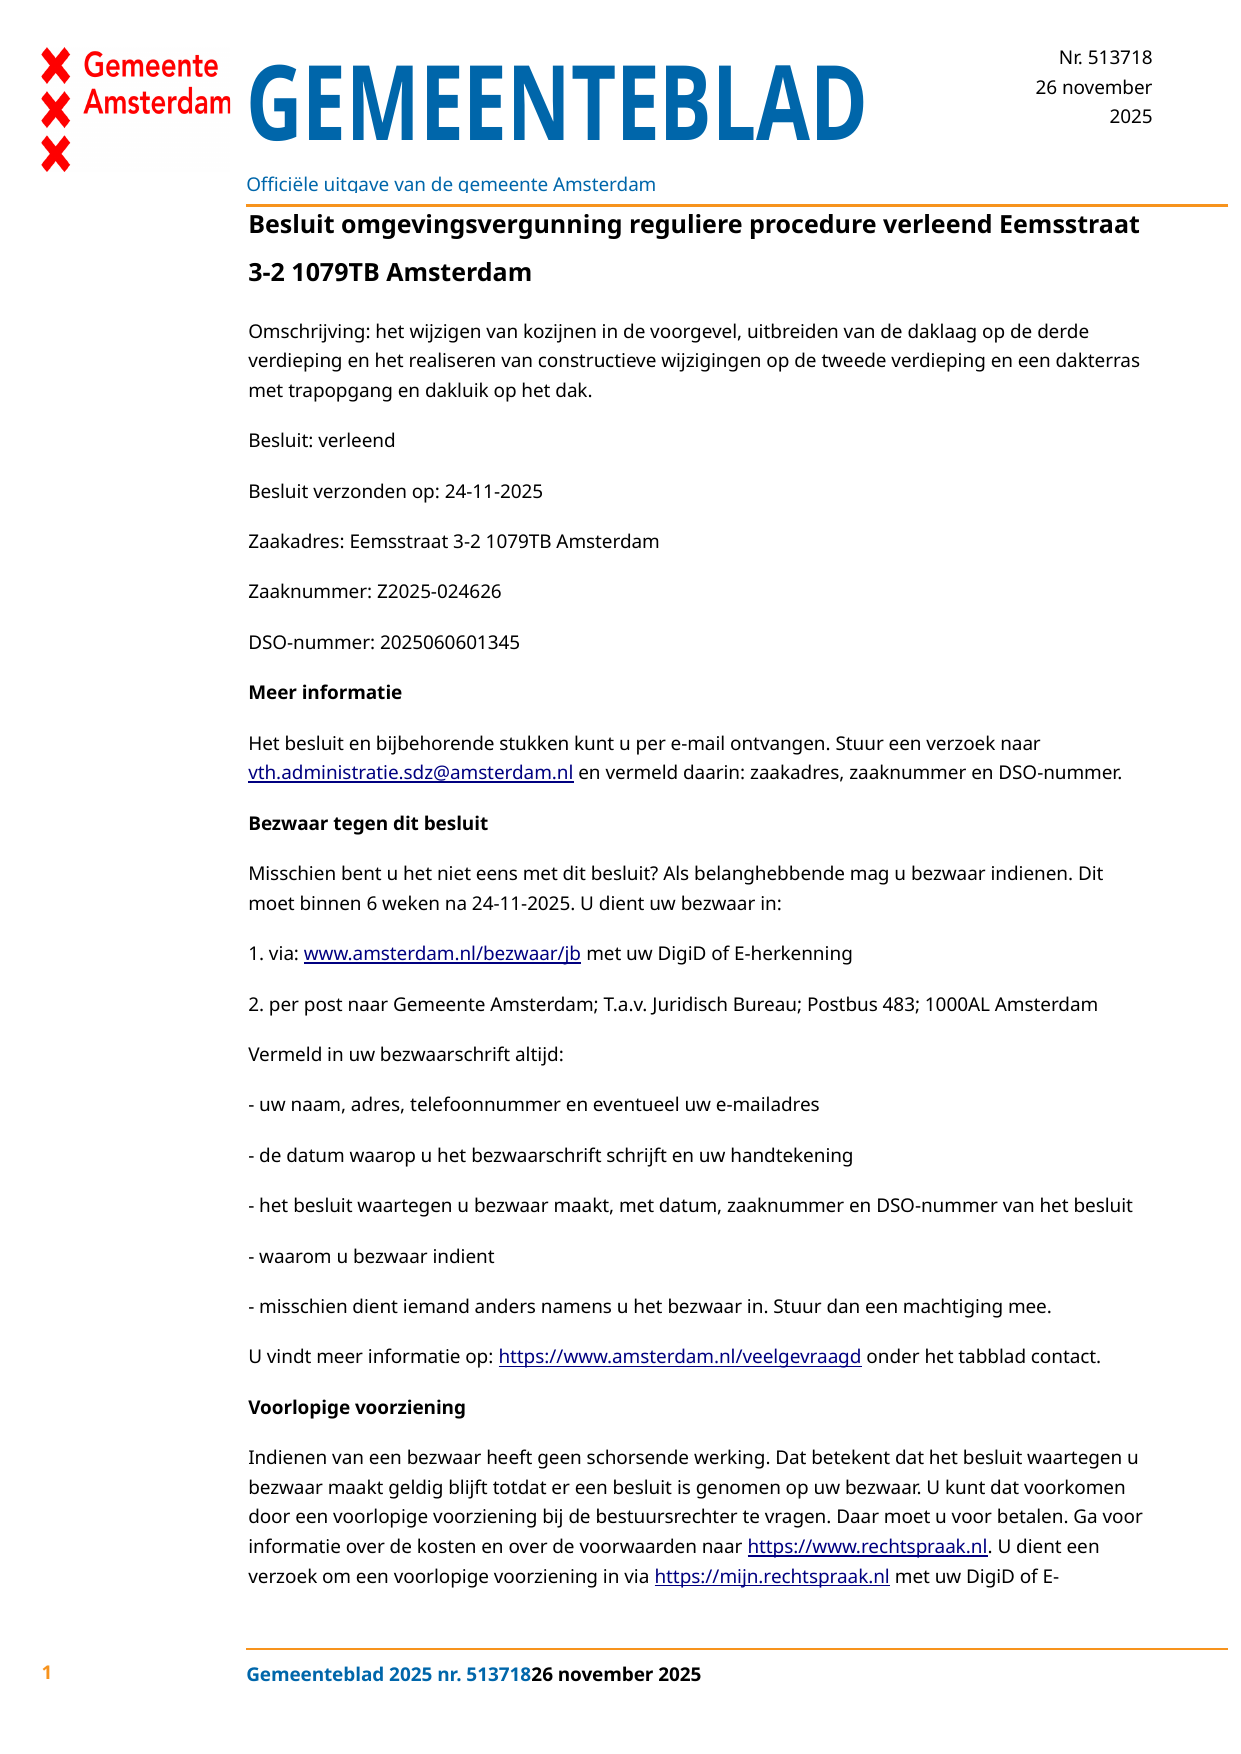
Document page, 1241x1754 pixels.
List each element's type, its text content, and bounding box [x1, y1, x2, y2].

text Meer informatie [248, 679, 1152, 705]
text Misschien bent u het niet eens met dit besluit? Als belanghebbende mag u bezwaar indienen. Dit moet binnen 6 weken na 24-11-2025. U dient uw bezwaar in: [248, 860, 1152, 916]
text U vindt meer informatie op: https://www.amsterdam.nl/veelgevraagd onder het tabblad contact. [248, 1344, 1152, 1369]
text Vermeld in uw bezwaarschrift altijd: [248, 1041, 1152, 1067]
text - de datum waarop u het bezwaarschrift schrijft en uw handtekening [248, 1142, 1152, 1168]
text - misschien dient iemand anders namens u het bezwaar in. Stuur dan een machtiging mee. [248, 1293, 1152, 1319]
text Indienen van een bezwaar heeft geen schorsende werking. Dat betekent dat het besluit waartegen u bezwaar maakt geldig blijft totdat er een besluit is genomen op uw bezwaar. U kunt dat voorkomen door een voorlopige voorziening bij de bestuursrechter te vragen. Daar moet u voor betalen. Ga voor informatie over de kosten en over de voorwaarden naar https://www.rechtspraak.nl. U dient een verzoek om een voorlopige voorziening in via https://mijn.rechtspraak.nl met uw DigiD of E- [248, 1444, 1152, 1589]
text DSO-nummer: 2025060601345 [248, 629, 1152, 655]
text - het besluit waartegen u bezwaar maakt, met datum, zaaknummer en DSO-nummer van het besluit [248, 1192, 1152, 1218]
text Besluit omgevingsvergunning reguliere procedure verleend Eemsstraat 3-2 1079TB Amsterdam [248, 207, 1152, 288]
text Voorlopige voorziening [248, 1394, 1152, 1420]
text - waarom u bezwaar indient [248, 1243, 1152, 1269]
text Besluit: verleend [248, 427, 1152, 453]
text Zaakadres: Eemsstraat 3-2 1079TB Amsterdam [248, 528, 1152, 554]
text Zaaknummer: Z2025-024626 [248, 579, 1152, 604]
text 1. via: www.amsterdam.nl/bezwaar/jb met uw DigiD of E-herkenning [248, 940, 1152, 966]
text Besluit verzonden op: 24-11-2025 [248, 478, 1152, 504]
text Omschrijving: het wijzigen van kozijnen in de voorgevel, uitbreiden van de daklaag op de derde verdieping en het realiseren van constructieve wijzigingen op de tweede verdieping en een dakterras met trapopgang en dakluik op het dak. [248, 318, 1152, 403]
picture [41, 47, 231, 172]
text 2. per post naar Gemeente Amsterdam; T.a.v. Juridisch Bureau; Postbus 483; 1000AL Amsterdam [248, 991, 1152, 1017]
text - uw naam, adres, telefoonnummer en eventueel uw e-mailadres [248, 1092, 1152, 1117]
text Bezwaar tegen dit besluit [248, 810, 1152, 836]
text Het besluit en bijbehorende stukken kunt u per e-mail ontvangen. Stuur een verzoek naar vth.administratie.sdz@amsterdam.nl en vermeld daarin: zaakadres, zaaknummer en DSO-nummer. [248, 730, 1152, 785]
